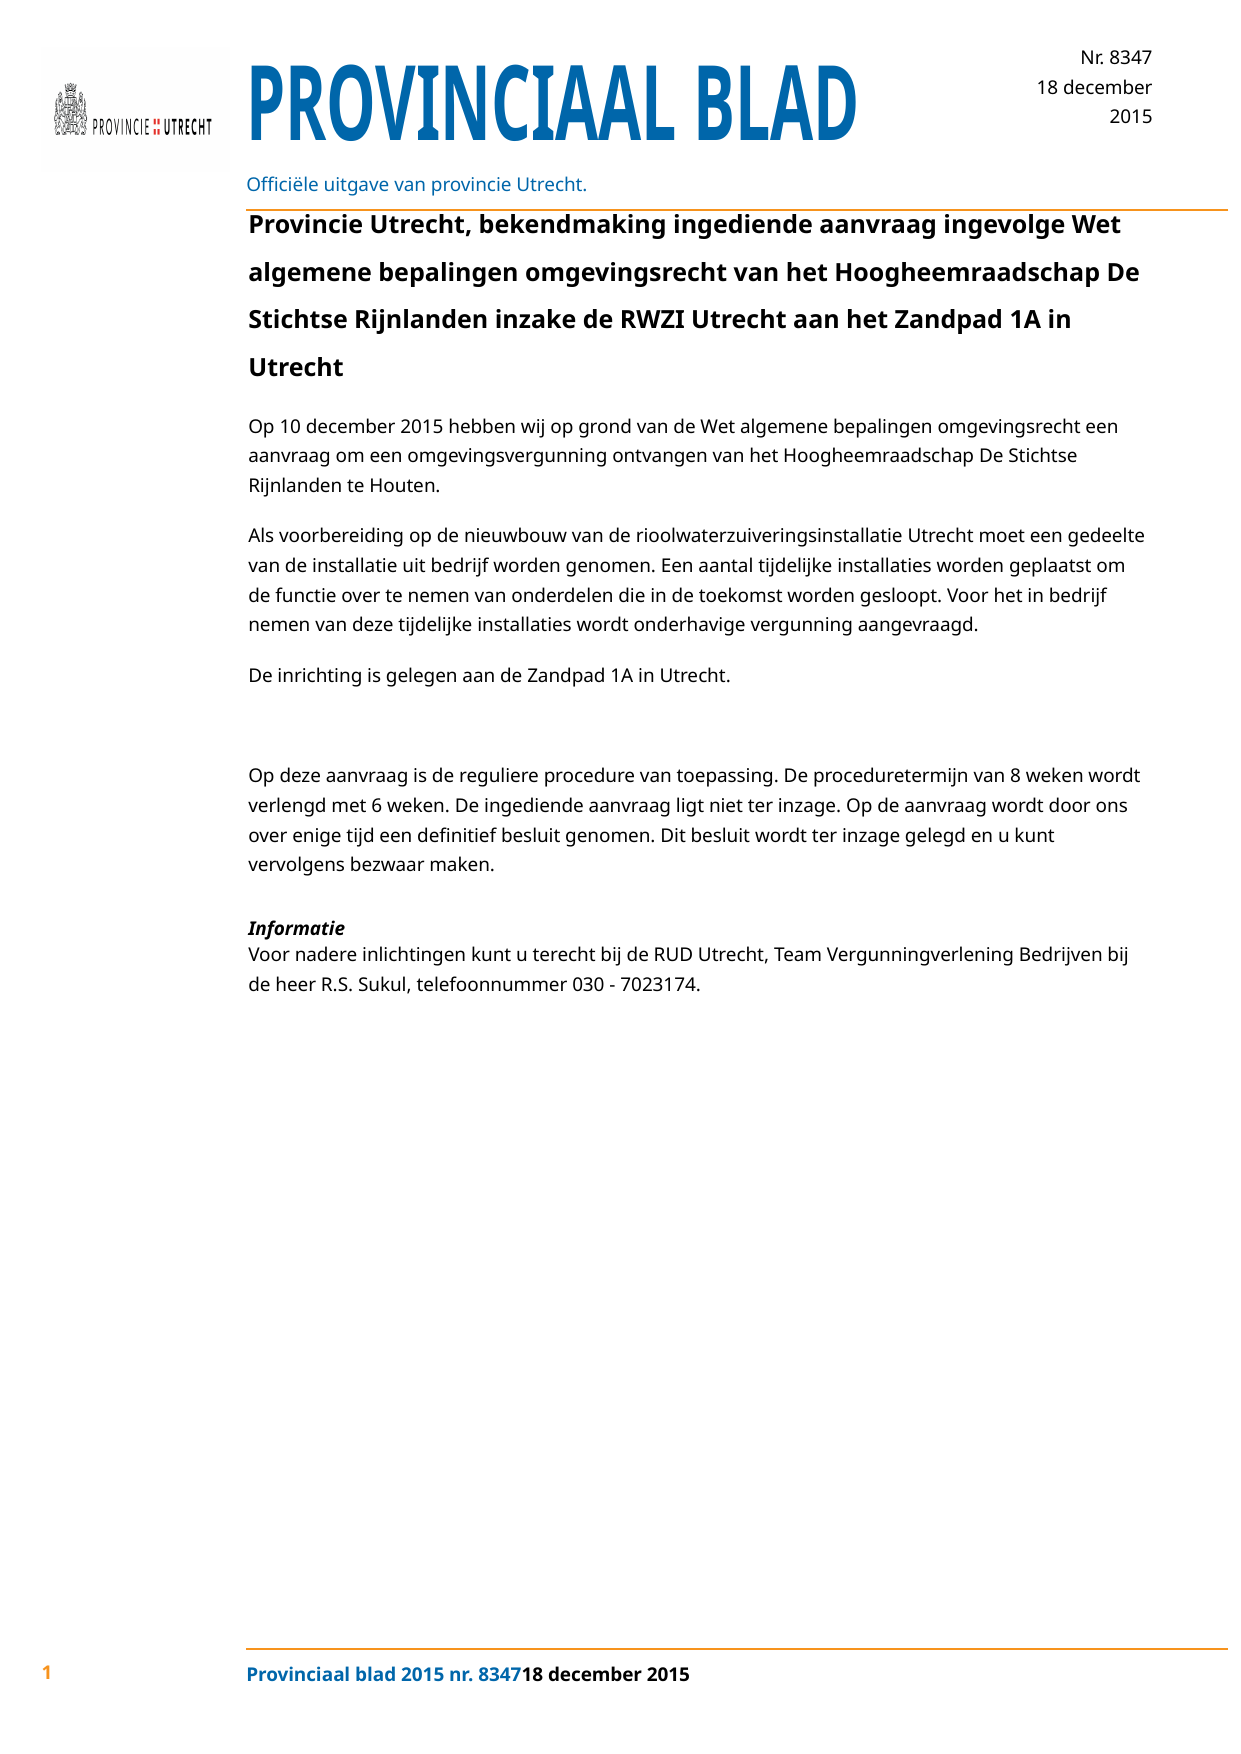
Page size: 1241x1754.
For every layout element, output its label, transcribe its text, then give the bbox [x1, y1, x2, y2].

text Voor nadere inlichtingen kunt u terecht bij de RUD Utrecht, Team Vergunningverlening Bedrijven bij de heer R.S. Sukul, telefoonnummer 030 - 7023174. [248, 941, 1152, 996]
text De inrichting is gelegen aan de Zandpad 1A in Utrecht. [248, 662, 1152, 688]
text Als voorbereiding op de nieuwbouw van de rioolwaterzuiveringsinstallatie Utrecht moet een gedeelte van de installatie uit bedrijf worden genomen. Een aantal tijdelijke installaties worden geplaatst om de functie over te nemen van onderdelen die in de toekomst worden gesloopt. Voor het in bedrijf nemen van deze tijdelijke installaties wordt onderhavige vergunning aangevraagd. [248, 523, 1152, 637]
text Provincie Utrecht, bekendmaking ingediende aanvraag ingevolge Wet algemene bepalingen omgevingsrecht van het Hoogheemraadschap De Stichtse Rijnlanden inzake de RWZI Utrecht aan het Zandpad 1A in Utrecht [248, 211, 1152, 384]
picture [41, 47, 231, 172]
text Op 10 december 2015 hebben wij op grond van de Wet algemene bepalingen omgevingsrecht een aanvraag om een omgevingsvergunning ontvangen van het Hoogheemraadschap De Stichtse Rijnlanden te Houten. [248, 413, 1152, 498]
text Op deze aanvraag is de reguliere procedure van toepassing. De proceduretermijn van 8 weken wordt verlengd met 6 weken. De ingediende aanvraag ligt niet ter inzage. Op de aanvraag wordt door ons over enige tijd een definitief besluit genomen. Dit besluit wordt ter inzage gelegd en u kunt vervolgens bezwaar maken. [248, 763, 1152, 877]
text Informatie [248, 915, 1152, 941]
